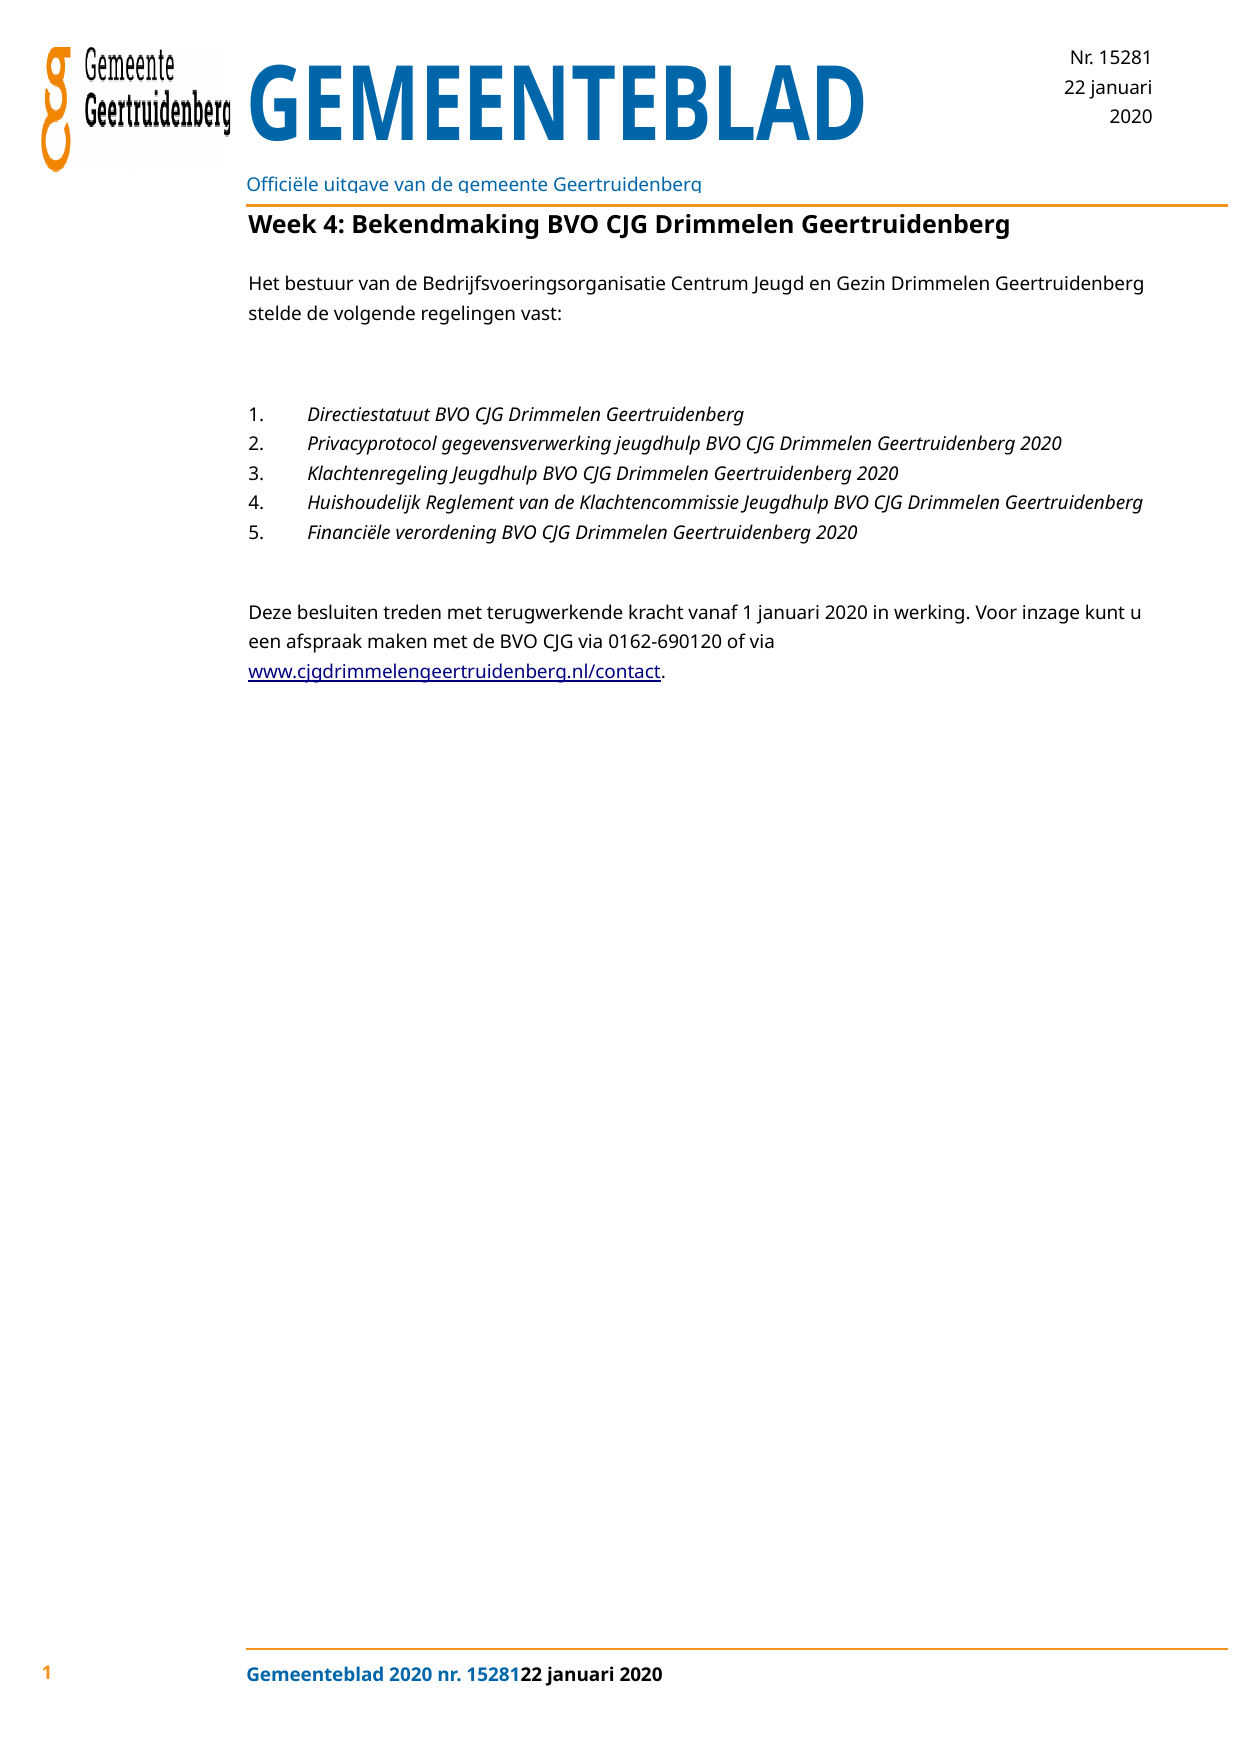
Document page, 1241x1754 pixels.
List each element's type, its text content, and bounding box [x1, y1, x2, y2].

list Privacyprotocol gegevensverwerking jeugdhulp BVO CJG Drimmelen Geertruidenberg 2020 [248, 430, 1152, 456]
list Directiestatuut BVO CJG Drimmelen Geertruidenberg [248, 401, 1152, 426]
text Week 4: Bekendmaking BVO CJG Drimmelen Geertruidenberg [248, 207, 1152, 241]
picture [41, 47, 231, 172]
list Huishoudelijk Reglement van de Klachtencommissie Jeugdhulp BVO CJG Drimmelen Geertruidenberg [248, 489, 1152, 515]
text Deze besluiten treden met terugwerkende kracht vanaf 1 januari 2020 in werking. Voor inzage kunt u een afspraak maken met de BVO CJG via 0162-690120 of via www.cjgdrimmelengeertruidenberg.nl/contact. [248, 599, 1152, 684]
list Klachtenregeling Jeugdhulp BVO CJG Drimmelen Geertruidenberg 2020 [248, 460, 1152, 486]
list Financiële verordening BVO CJG Drimmelen Geertruidenberg 2020 [248, 519, 1152, 545]
text Het bestuur van de Bedrijfsvoeringsorganisatie Centrum Jeugd en Gezin Drimmelen Geertruidenberg stelde de volgende regelingen vast: [248, 270, 1152, 326]
